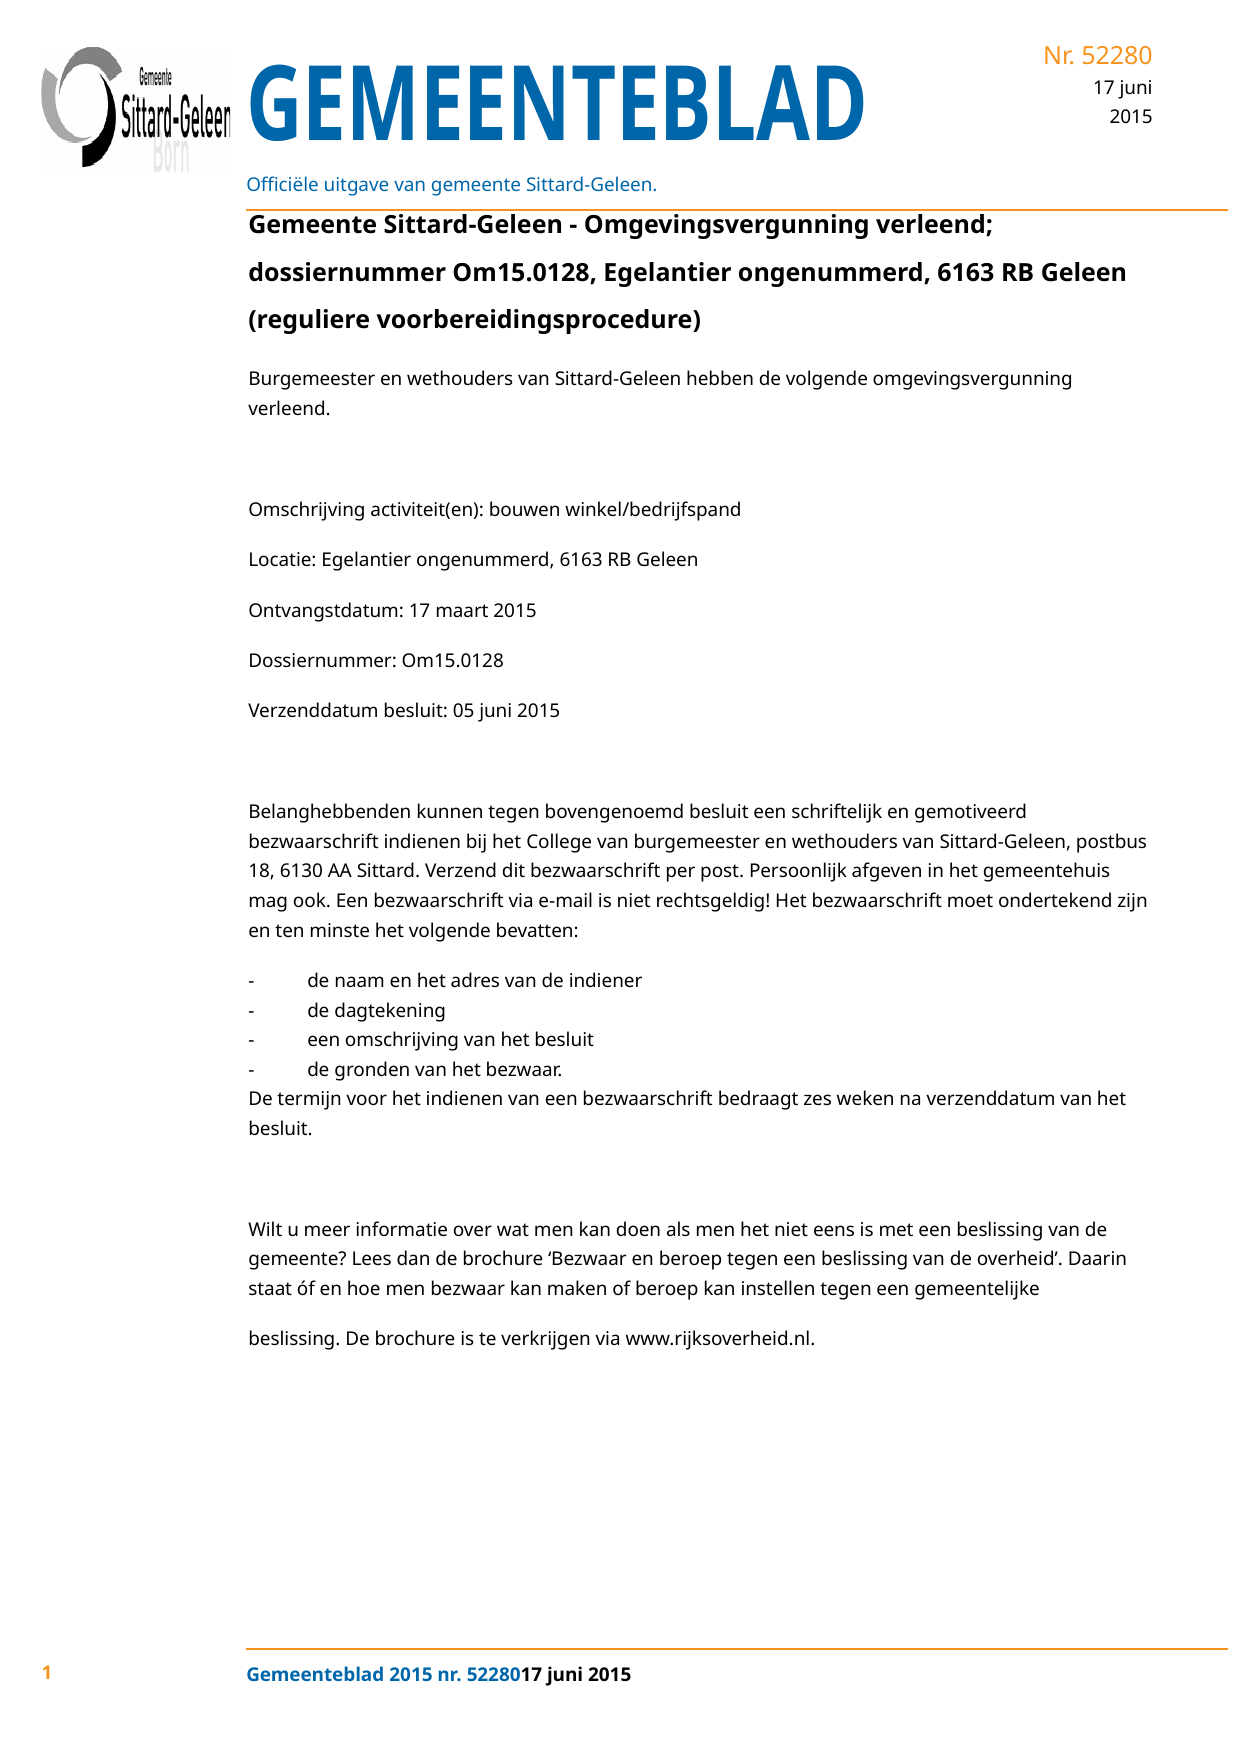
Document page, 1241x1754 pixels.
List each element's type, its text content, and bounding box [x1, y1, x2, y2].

text Gemeente Sittard-Geleen - Omgevingsvergunning verleend; dossiernummer Om15.0128, Egelantier ongenummerd, 6163 RB Geleen (reguliere voorbereidingsprocedure) [248, 211, 1152, 336]
picture [41, 47, 231, 172]
list een omschrijving van het besluit [248, 1026, 1152, 1052]
text De termijn voor het indienen van een bezwaarschrift bedraagt zes weken na verzenddatum van het besluit. [248, 1086, 1152, 1141]
text Ontvangstdatum: 17 maart 2015 [248, 597, 1152, 622]
text Dossiernummer: Om15.0128 [248, 647, 1152, 673]
list de naam en het adres van de indiener [248, 967, 1152, 993]
text Burgemeester en wethouders van Sittard-Geleen hebben de volgende omgevingsvergunning verleend. [248, 366, 1152, 421]
text beslissing. De brochure is te verkrijgen via www.rijksoverheid.nl. [248, 1326, 1152, 1351]
text Verzenddatum besluit: 05 juni 2015 [248, 698, 1152, 723]
text Belanghebbenden kunnen tegen bovengenoemd besluit een schriftelijk en gemotiveerd bezwaarschrift indienen bij het College van burgemeester en wethouders van Sittard-Geleen, postbus 18, 6130 AA Sittard. Verzend dit bezwaarschrift per post. Persoonlijk afgeven in het gemeentehuis mag ook. Een bezwaarschrift via e-mail is niet rechtsgeldig! Het bezwaarschrift moet ondertekend zijn en ten minste het volgende bevatten: [248, 798, 1152, 942]
list de gronden van het bezwaar. [248, 1056, 1152, 1082]
text Locatie: Egelantier ongenummerd, 6163 RB Geleen [248, 546, 1152, 572]
list de dagtekening [248, 997, 1152, 1022]
text Omschrijving activiteit(en): bouwen winkel/bedrijfspand [248, 496, 1152, 522]
text Wilt u meer informatie over wat men kan doen als men het niet eens is met een beslissing van de gemeente? Lees dan de brochure ‘Bezwaar en beroep tegen een beslissing van de overheid’. Daarin staat óf en hoe men bezwaar kan maken of beroep kan instellen tegen een gemeentelijke [248, 1216, 1152, 1301]
